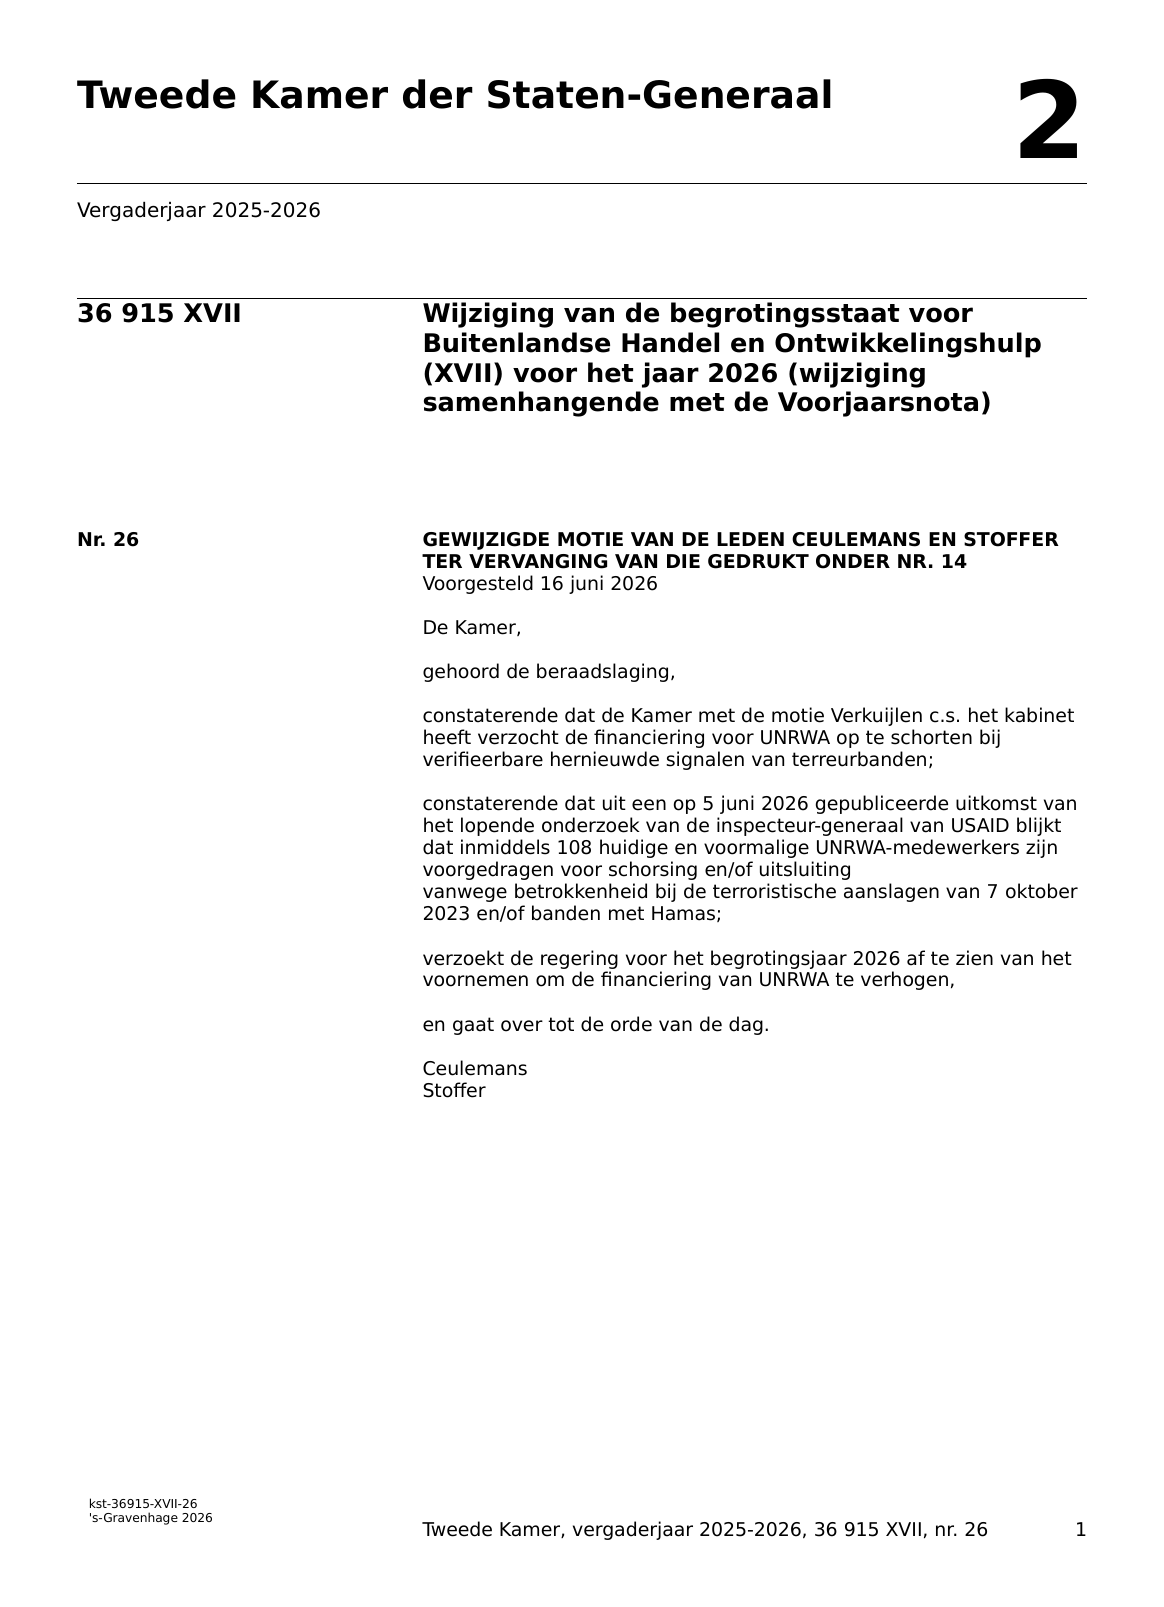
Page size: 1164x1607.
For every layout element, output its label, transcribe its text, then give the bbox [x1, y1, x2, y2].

text Stoffer [422, 1080, 1087, 1102]
text Ceulemans [422, 1058, 1087, 1080]
text verzoekt de regering voor het begrotingsjaar 2026 af te zien van het voornemen om de financiering van UNRWA te verhogen, [422, 947, 1087, 991]
text constaterende dat uit een op 5 juni 2026 gepubliceerde uitkomst van het lopende onderzoek van de inspecteur-generaal van USAID blijkt dat inmiddels 108 huidige en voormalige UNRWA-medewerkers zijn voorgedragen voor schorsing en/of uitsluiting [422, 793, 1087, 881]
text kst-36915-XVII-26 [88, 1497, 323, 1511]
subtitle 36 915 XVII Wijziging van de begrotingsstaat voor Buitenlandse Handel en Ontwikkelingshulp (XVII) voor het jaar 2026 (wijziging samenhangende met de Voorjaarsnota) [77, 299, 1087, 418]
table_header 2 [886, 59, 1087, 183]
text De Kamer, [422, 617, 1087, 639]
text en gaat over tot de orde van de dag. [422, 1013, 1087, 1036]
subtitle Nr. 26 GEWIJZIGDE MOTIE VAN DE LEDEN CEULEMANS EN STOFFER TER VERVANGING VAN DIE GEDRUKT ONDER NR. 14 [77, 529, 1087, 573]
text constaterende dat de Kamer met de motie Verkuijlen c.s. het kabinet heeft verzocht de financiering voor UNRWA op te schorten bij verifieerbare hernieuwde signalen van terreurbanden; [422, 705, 1087, 771]
text vanwege betrokkenheid bij de terroristische aanslagen van 7 oktober 2023 en/of banden met Hamas; [422, 881, 1087, 925]
text gehoord de beraadslaging, [422, 661, 1087, 683]
table_header Tweede Kamer der Staten-Generaal [77, 59, 886, 183]
text 's-Gravenhage 2026 [88, 1511, 323, 1525]
text Voorgesteld 16 juni 2026 [422, 573, 1087, 595]
table_cell Vergaderjaar 2025-2026 [77, 184, 1087, 298]
